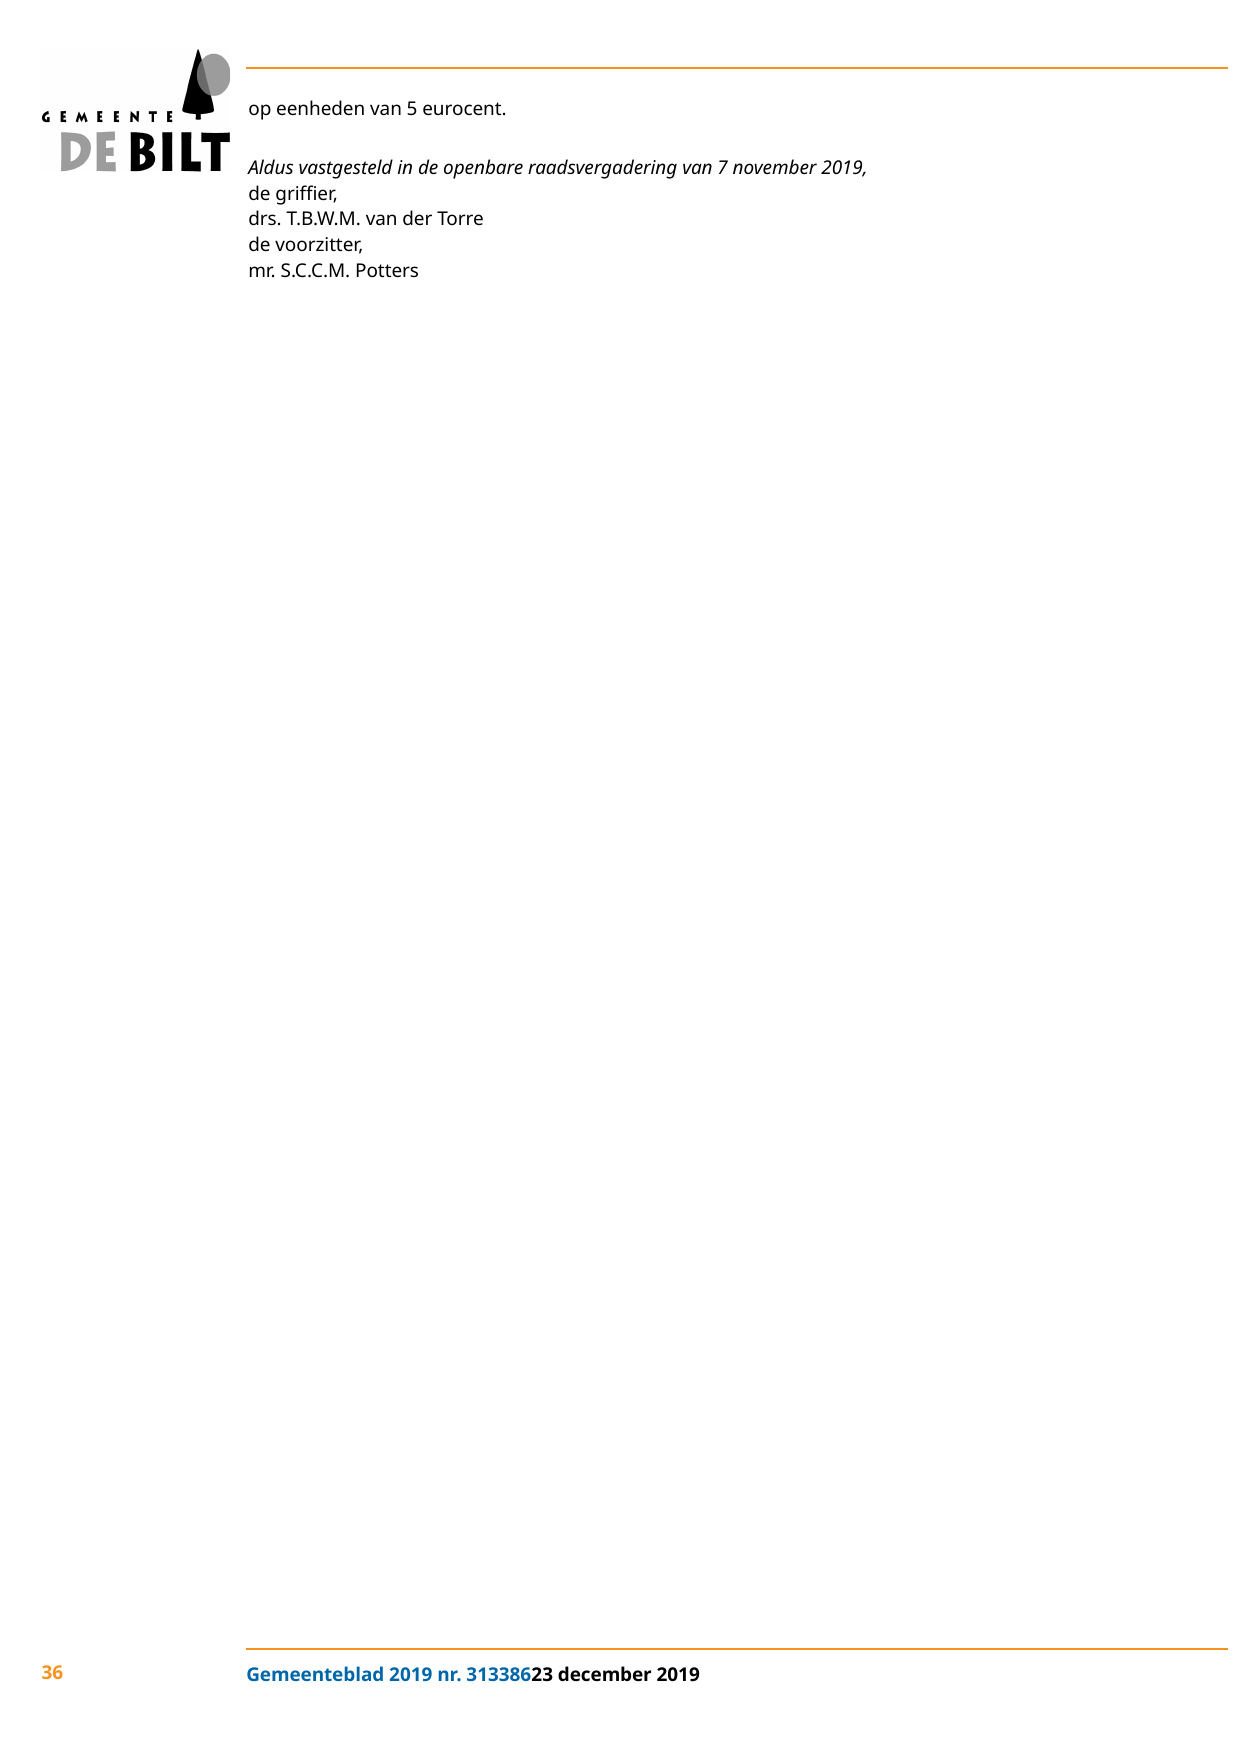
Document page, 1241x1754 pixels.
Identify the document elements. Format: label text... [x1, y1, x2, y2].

text Aldus vastgesteld in de openbare raadsvergadering van 7 november 2019, [248, 154, 1152, 180]
picture [41, 47, 231, 172]
text de griffier, [248, 180, 1152, 205]
text de voorzitter, [248, 231, 1152, 257]
text mr. S.C.C.M. Potters [248, 257, 1152, 283]
text drs. T.B.W.M. van der Torre [248, 205, 1152, 231]
text op eenheden van 5 eurocent. [248, 95, 1152, 121]
